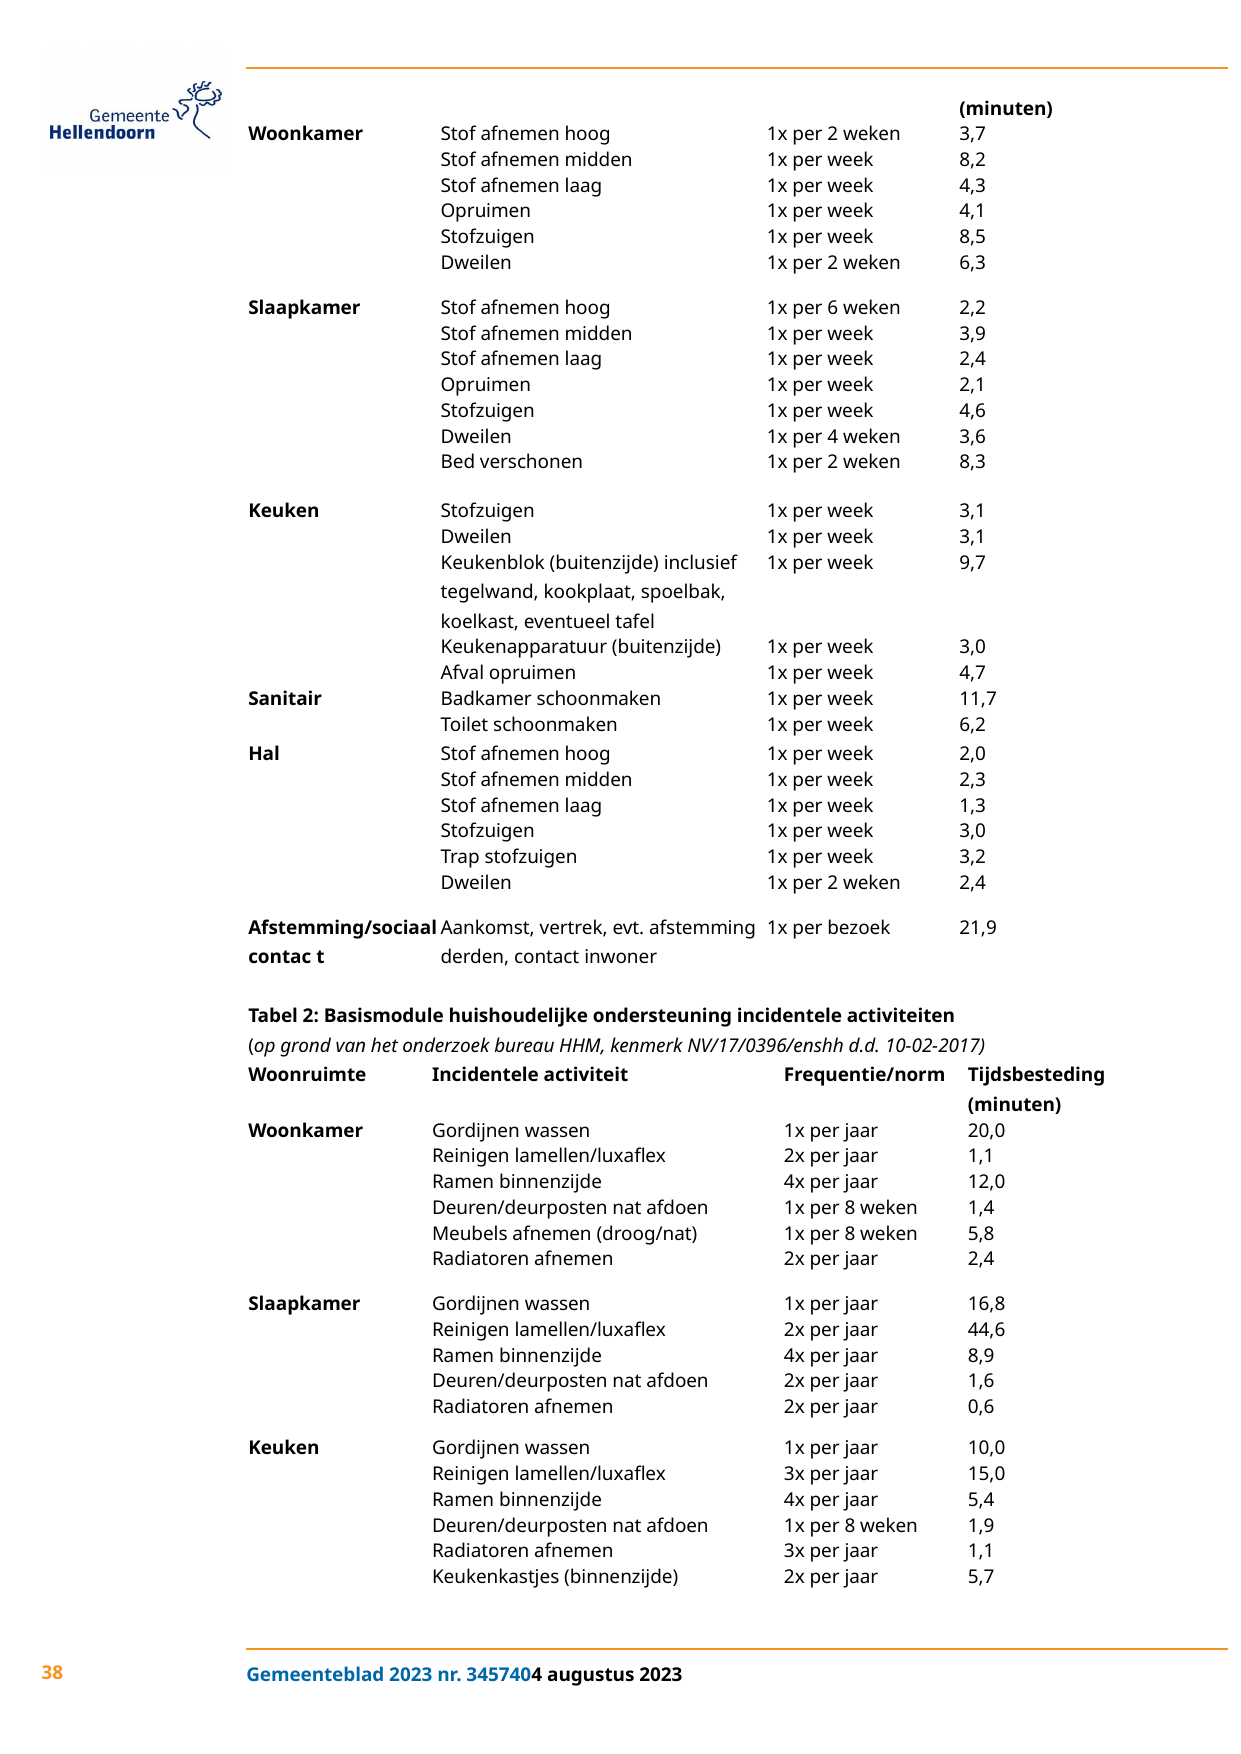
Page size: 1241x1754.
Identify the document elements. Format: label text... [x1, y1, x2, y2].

table_cell 2x per jaar [784, 1368, 968, 1393]
table_cell Radiatoren afnemen [432, 1538, 784, 1563]
table_cell 10,0 [968, 1435, 1152, 1460]
table_cell Keukenapparatuur (buitenzijde) [440, 634, 767, 659]
table_cell 1,3 [959, 792, 1152, 818]
table_cell 4x per jaar [784, 1486, 968, 1512]
table_cell Ramen binnenzijde [432, 1342, 784, 1368]
table_cell 1x per week [767, 397, 959, 423]
table_cell Stofzuigen [440, 498, 767, 523]
table_cell Stof afnemen hoog [440, 741, 767, 766]
table_cell 2x per jaar [784, 1246, 968, 1291]
table_cell 1x per week [767, 371, 959, 397]
table_header Woonruimte [248, 1062, 432, 1117]
table_cell Stofzuigen [440, 397, 767, 423]
table_cell Meubels afnemen (droog/nat) [432, 1220, 784, 1246]
table_cell Ramen binnenzijde [432, 1168, 784, 1194]
table_cell Toilet schoonmaken [440, 711, 767, 741]
table_cell 2,4 [959, 346, 1152, 371]
table_cell 6,3 [959, 249, 1152, 294]
table_cell 2,4 [968, 1246, 1152, 1291]
table_cell 1x per 2 weken [767, 249, 959, 294]
table_cell Trap stofzuigen [440, 844, 767, 869]
table_cell Gordijnen wassen [432, 1117, 784, 1143]
table_cell 1x per 8 weken [784, 1194, 968, 1220]
table_cell Stof afnemen midden [440, 320, 767, 346]
table_header Tijdsbesteding (minuten) [968, 1062, 1152, 1117]
table_cell 8,5 [959, 224, 1152, 249]
table_cell Reinigen lamellen/luxaflex [432, 1143, 784, 1168]
table_cell 1x per week [767, 498, 959, 523]
table_cell 1x per 6 weken [767, 294, 959, 320]
table_cell 4,3 [959, 172, 1152, 198]
table_cell 1x per bezoek [767, 914, 959, 969]
table_cell 1x per week [767, 792, 959, 818]
table_cell 1x per week [767, 523, 959, 549]
table_cell 1,1 [968, 1538, 1152, 1563]
table_header [767, 95, 959, 121]
table_cell 1,4 [968, 1194, 1152, 1220]
table_cell 3,2 [959, 844, 1152, 869]
table_cell 1x per week [767, 685, 959, 711]
table_cell 3,9 [959, 320, 1152, 346]
table_cell 1x per 2 weken [767, 869, 959, 914]
table_cell Woonkamer [248, 1117, 432, 1291]
table_cell 20,0 [968, 1117, 1152, 1143]
table_cell 1,9 [968, 1512, 1152, 1537]
table_cell 1,1 [968, 1143, 1152, 1168]
table_cell Dweilen [440, 423, 767, 448]
table_cell Gordijnen wassen [432, 1435, 784, 1460]
table_cell Badkamer schoonmaken [440, 685, 767, 711]
table_cell 3,0 [959, 634, 1152, 659]
table_cell Deuren/deurposten nat afdoen [432, 1512, 784, 1537]
table_cell 4x per jaar [784, 1342, 968, 1368]
table_cell 3,1 [959, 523, 1152, 549]
picture [41, 47, 231, 172]
table_cell 4x per jaar [784, 1168, 968, 1194]
table_cell Deuren/deurposten nat afdoen [432, 1368, 784, 1393]
table_cell 2x per jaar [784, 1316, 968, 1342]
table_cell 3,7 [959, 121, 1152, 146]
table_cell Radiatoren afnemen [432, 1246, 784, 1291]
table_cell Stof afnemen midden [440, 146, 767, 172]
table_cell 1x per jaar [784, 1291, 968, 1316]
table_cell 5,7 [968, 1563, 1152, 1589]
table_cell 0,6 [968, 1394, 1152, 1434]
table_header [440, 95, 767, 121]
table_cell 2,0 [959, 741, 1152, 766]
table_cell 1x per week [767, 172, 959, 198]
table_cell Radiatoren afnemen [432, 1394, 784, 1434]
table_cell 4,6 [959, 397, 1152, 423]
table_cell Aankomst, vertrek, evt. afstemming derden, contact inwoner [440, 914, 767, 969]
text Tabel 2: Basismodule huishoudelijke ondersteuning incidentele activiteiten [248, 1002, 1152, 1028]
table_cell 15,0 [968, 1460, 1152, 1486]
table_cell 5,4 [968, 1486, 1152, 1512]
table_cell 3,0 [959, 818, 1152, 843]
table_cell Stof afnemen laag [440, 172, 767, 198]
table_header Frequentie/norm [784, 1062, 968, 1117]
table_header [248, 95, 440, 121]
table_cell 1x per week [767, 346, 959, 371]
table_cell 1x per week [767, 844, 959, 869]
table_cell 3,6 [959, 423, 1152, 448]
table_cell Gordijnen wassen [432, 1291, 784, 1316]
table_cell 1x per week [767, 660, 959, 685]
table_cell Slaapkamer [248, 1291, 432, 1434]
table_cell Dweilen [440, 249, 767, 294]
table_cell 3x per jaar [784, 1460, 968, 1486]
table_cell Woonkamer [248, 121, 440, 294]
table_cell Reinigen lamellen/luxaflex [432, 1316, 784, 1342]
table_cell 1x per 8 weken [784, 1220, 968, 1246]
table_cell 1x per 2 weken [767, 121, 959, 146]
table_cell Afval opruimen [440, 660, 767, 685]
table_cell Dweilen [440, 869, 767, 914]
table_cell 1x per jaar [784, 1117, 968, 1143]
table_cell Stof afnemen hoog [440, 294, 767, 320]
table_cell Slaapkamer [248, 294, 440, 497]
table_cell Opruimen [440, 371, 767, 397]
table_cell 12,0 [968, 1168, 1152, 1194]
table_cell 1x per week [767, 549, 959, 634]
table_cell Afstemming/sociaal contac t [248, 914, 440, 969]
table_cell Deuren/deurposten nat afdoen [432, 1194, 784, 1220]
table_cell 8,2 [959, 146, 1152, 172]
table_cell 6,2 [959, 711, 1152, 741]
table_cell 1x per 2 weken [767, 449, 959, 497]
table_cell Dweilen [440, 523, 767, 549]
table_cell 2,4 [959, 869, 1152, 914]
table_cell Stofzuigen [440, 818, 767, 843]
table_cell Stof afnemen laag [440, 792, 767, 818]
table_cell Stof afnemen laag [440, 346, 767, 371]
table_cell 9,7 [959, 549, 1152, 634]
table_cell 2,2 [959, 294, 1152, 320]
table_cell 1,6 [968, 1368, 1152, 1393]
table_cell 1x per week [767, 146, 959, 172]
table_cell Keukenblok (buitenzijde) inclusief tegelwand, kookplaat, spoelbak, koelkast, eventueel tafel [440, 549, 767, 634]
table_cell 2x per jaar [784, 1563, 968, 1589]
table_cell Reinigen lamellen/luxaflex [432, 1460, 784, 1486]
table_cell 4,1 [959, 198, 1152, 223]
table_cell Stof afnemen midden [440, 766, 767, 792]
table_cell Keukenkastjes (binnenzijde) [432, 1563, 784, 1589]
table_header (minuten) [959, 95, 1152, 121]
table_cell 3,1 [959, 498, 1152, 523]
table_cell Hal [248, 741, 440, 914]
table_cell 8,3 [959, 449, 1152, 497]
table_cell Ramen binnenzijde [432, 1486, 784, 1512]
table_cell 8,9 [968, 1342, 1152, 1368]
table_cell Bed verschonen [440, 449, 767, 497]
table_cell 1x per week [767, 198, 959, 223]
table_header Incidentele activiteit [432, 1062, 784, 1117]
table_cell 2,1 [959, 371, 1152, 397]
table_cell 11,7 [959, 685, 1152, 711]
table_cell 1x per week [767, 741, 959, 766]
table_cell 5,8 [968, 1220, 1152, 1246]
table_cell Keuken [248, 498, 440, 685]
table_cell Stof afnemen hoog [440, 121, 767, 146]
table_cell 1x per jaar [784, 1435, 968, 1460]
table_cell 3x per jaar [784, 1538, 968, 1563]
table_cell 1x per week [767, 320, 959, 346]
table_cell Sanitair [248, 685, 440, 741]
table_cell 1x per 8 weken [784, 1512, 968, 1537]
table_cell Keuken [248, 1435, 432, 1589]
table_cell 1x per week [767, 818, 959, 843]
table_cell Opruimen [440, 198, 767, 223]
table_cell 2,3 [959, 766, 1152, 792]
table_cell 1x per 4 weken [767, 423, 959, 448]
table_cell 1x per week [767, 711, 959, 741]
table_cell 44,6 [968, 1316, 1152, 1342]
table_cell 1x per week [767, 224, 959, 249]
table_cell 21,9 [959, 914, 1152, 969]
table_cell 1x per week [767, 634, 959, 659]
table_cell 4,7 [959, 660, 1152, 685]
table_cell 1x per week [767, 766, 959, 792]
table_cell 2x per jaar [784, 1143, 968, 1168]
text (op grond van het onderzoek bureau HHM, kenmerk NV/17/0396/enshh d.d. 10-02-2017) [248, 1032, 1152, 1058]
table_cell Stofzuigen [440, 224, 767, 249]
table_cell 2x per jaar [784, 1394, 968, 1434]
table_cell 16,8 [968, 1291, 1152, 1316]
